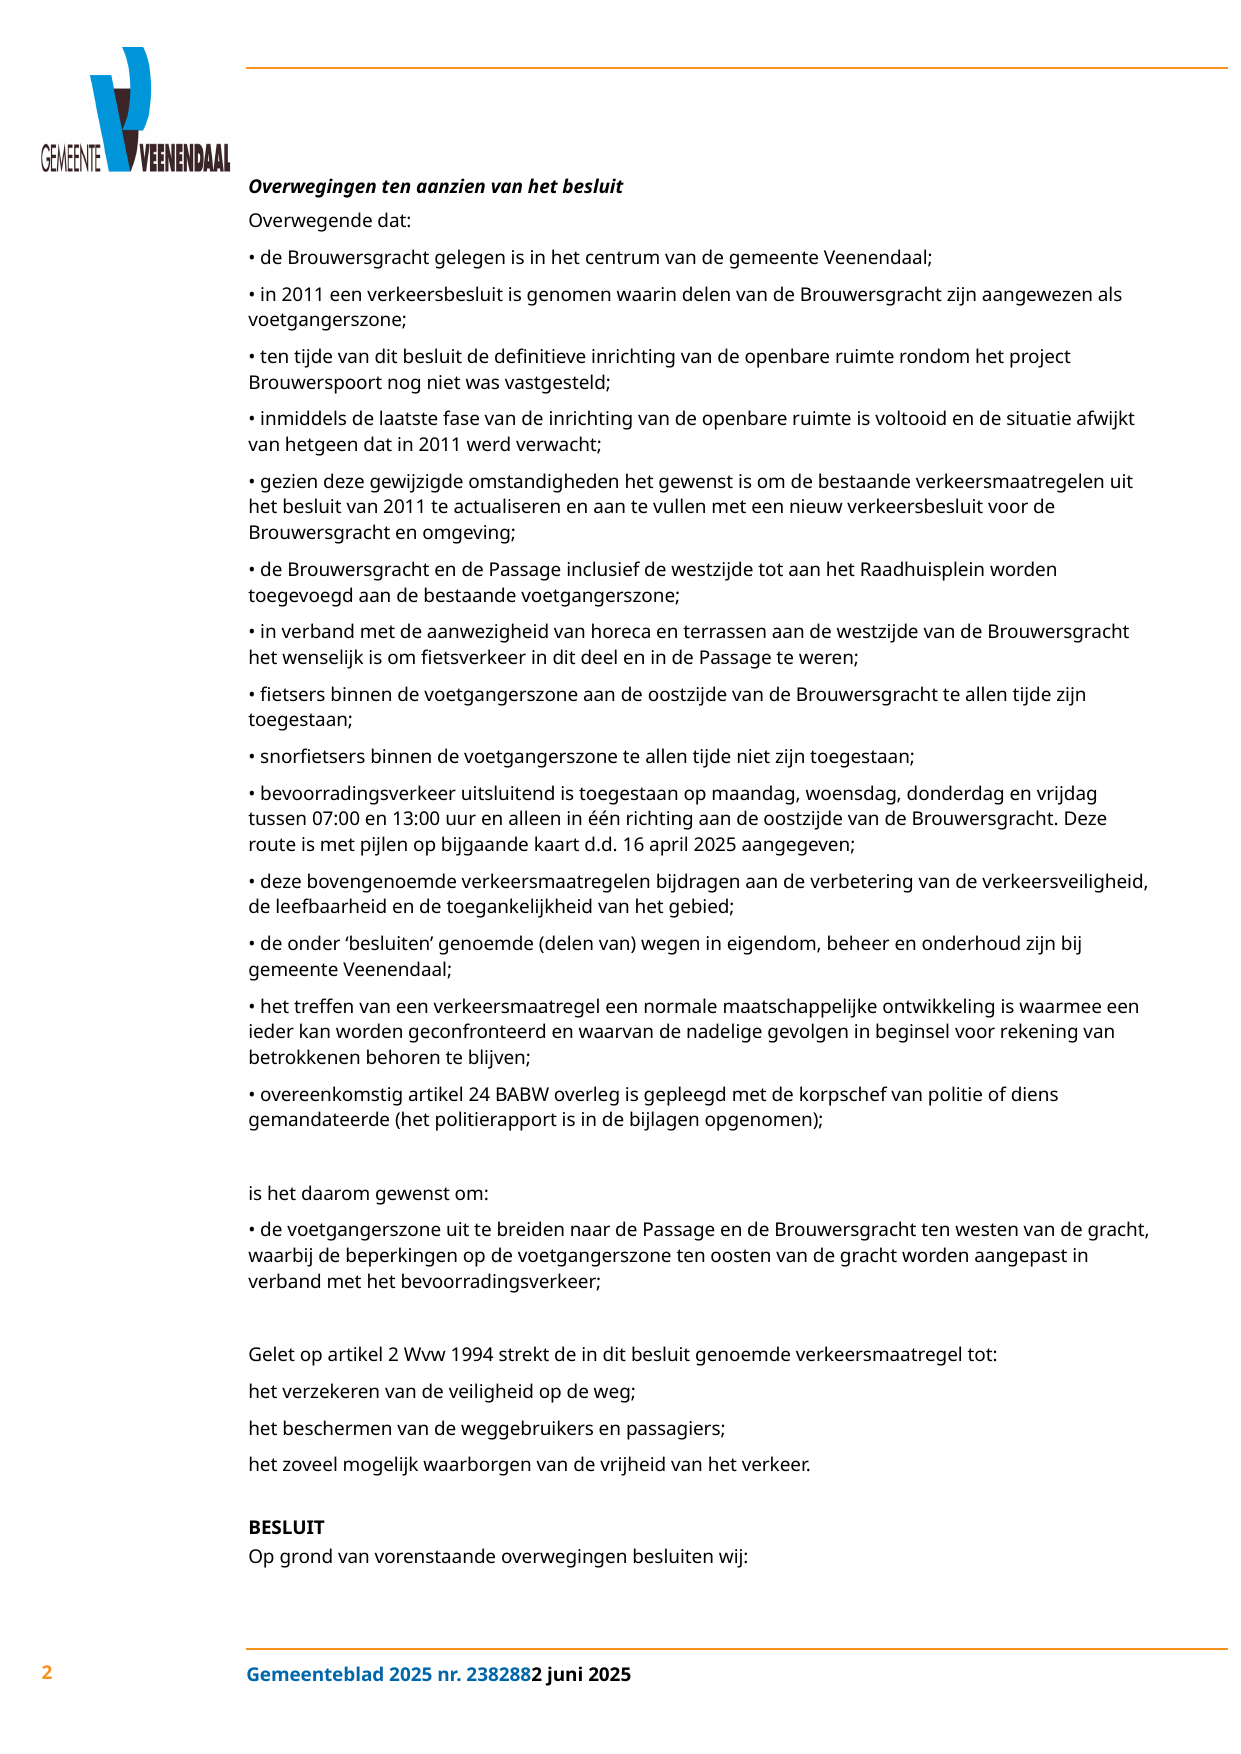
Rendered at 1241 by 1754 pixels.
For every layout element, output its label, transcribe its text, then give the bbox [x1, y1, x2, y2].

text • snorfietsers binnen de voetgangerszone te allen tijde niet zijn toegestaan; [248, 743, 1152, 769]
text • de Brouwersgracht gelegen is in het centrum van de gemeente Veenendaal; [248, 244, 1152, 270]
picture [123, 47, 231, 172]
text Overwegingen ten aanzien van het besluit [248, 173, 1152, 199]
text het verzekeren van de veiligheid op de weg; [248, 1378, 1152, 1404]
text • fietsers binnen de voetgangerszone aan de oostzijde van de Brouwersgracht te allen tijde zijn toegestaan; [248, 681, 1152, 732]
text • gezien deze gewijzigde omstandigheden het gewenst is om de bestaande verkeersmaatregelen uit het besluit van 2011 te actualiseren en aan te vullen met een nieuw verkeersbesluit voor de Brouwersgracht en omgeving; [248, 468, 1152, 545]
text het zoveel mogelijk waarborgen van de vrijheid van het verkeer. [248, 1451, 1152, 1477]
text • overeenkomstig artikel 24 BABW overleg is gepleegd met de korpschef van politie of diens gemandateerde (het politierapport is in de bijlagen opgenomen); [248, 1081, 1152, 1132]
text Gelet op artikel 2 Wvw 1994 strekt de in dit besluit genoemde verkeersmaatregel tot: [248, 1341, 1152, 1367]
text • deze bovengenoemde verkeersmaatregelen bijdragen aan de verbetering van de verkeersveiligheid, de leefbaarheid en de toegankelijkheid van het gebied; [248, 868, 1152, 919]
text • ten tijde van dit besluit de definitieve inrichting van de openbare ruimte rondom het project Brouwerspoort nog niet was vastgesteld; [248, 343, 1152, 394]
text • de Brouwersgracht en de Passage inclusief de westzijde tot aan het Raadhuisplein worden toegevoegd aan de bestaande voetgangerszone; [248, 556, 1152, 607]
text • de onder ‘besluiten’ genoemde (delen van) wegen in eigendom, beheer en onderhoud zijn bij gemeente Veenendaal; [248, 930, 1152, 982]
text het beschermen van de weggebruikers en passagiers; [248, 1415, 1152, 1441]
text • de voetgangerszone uit te breiden naar de Passage en de Brouwersgracht ten westen van de gracht, waarbij de beperkingen op de voetgangerszone ten oosten van de gracht worden aangepast in verband met het bevoorradingsverkeer; [248, 1217, 1152, 1294]
text is het daarom gewenst om: [248, 1180, 1152, 1206]
text • het treffen van een verkeersmaatregel een normale maatschappelijke ontwikkeling is waarmee een ieder kan worden geconfronteerd en waarvan de nadelige gevolgen in beginsel voor rekening van betrokkenen behoren te blijven; [248, 993, 1152, 1070]
text Overwegende dat: [248, 207, 1152, 233]
picture [41, 47, 130, 172]
text • in verband met de aanwezigheid van horeca en terrassen aan de westzijde van de Brouwersgracht het wenselijk is om fietsverkeer in dit deel en in de Passage te weren; [248, 618, 1152, 670]
text BESLUIT [248, 1514, 1152, 1540]
text • bevoorradingsverkeer uitsluitend is toegestaan op maandag, woensdag, donderdag en vrijdag tussen 07:00 en 13:00 uur en alleen in één richting aan de oostzijde van de Brouwersgracht. Deze route is met pijlen op bijgaande kaart d.d. 16 april 2025 aangegeven; [248, 780, 1152, 857]
text • in 2011 een verkeersbesluit is genomen waarin delen van de Brouwersgracht zijn aangewezen als voetgangerszone; [248, 281, 1152, 332]
text • inmiddels de laatste fase van de inrichting van de openbare ruimte is voltooid en de situatie afwijkt van hetgeen dat in 2011 werd verwacht; [248, 406, 1152, 457]
text Op grond van vorenstaande overwegingen besluiten wij: [248, 1544, 1152, 1569]
